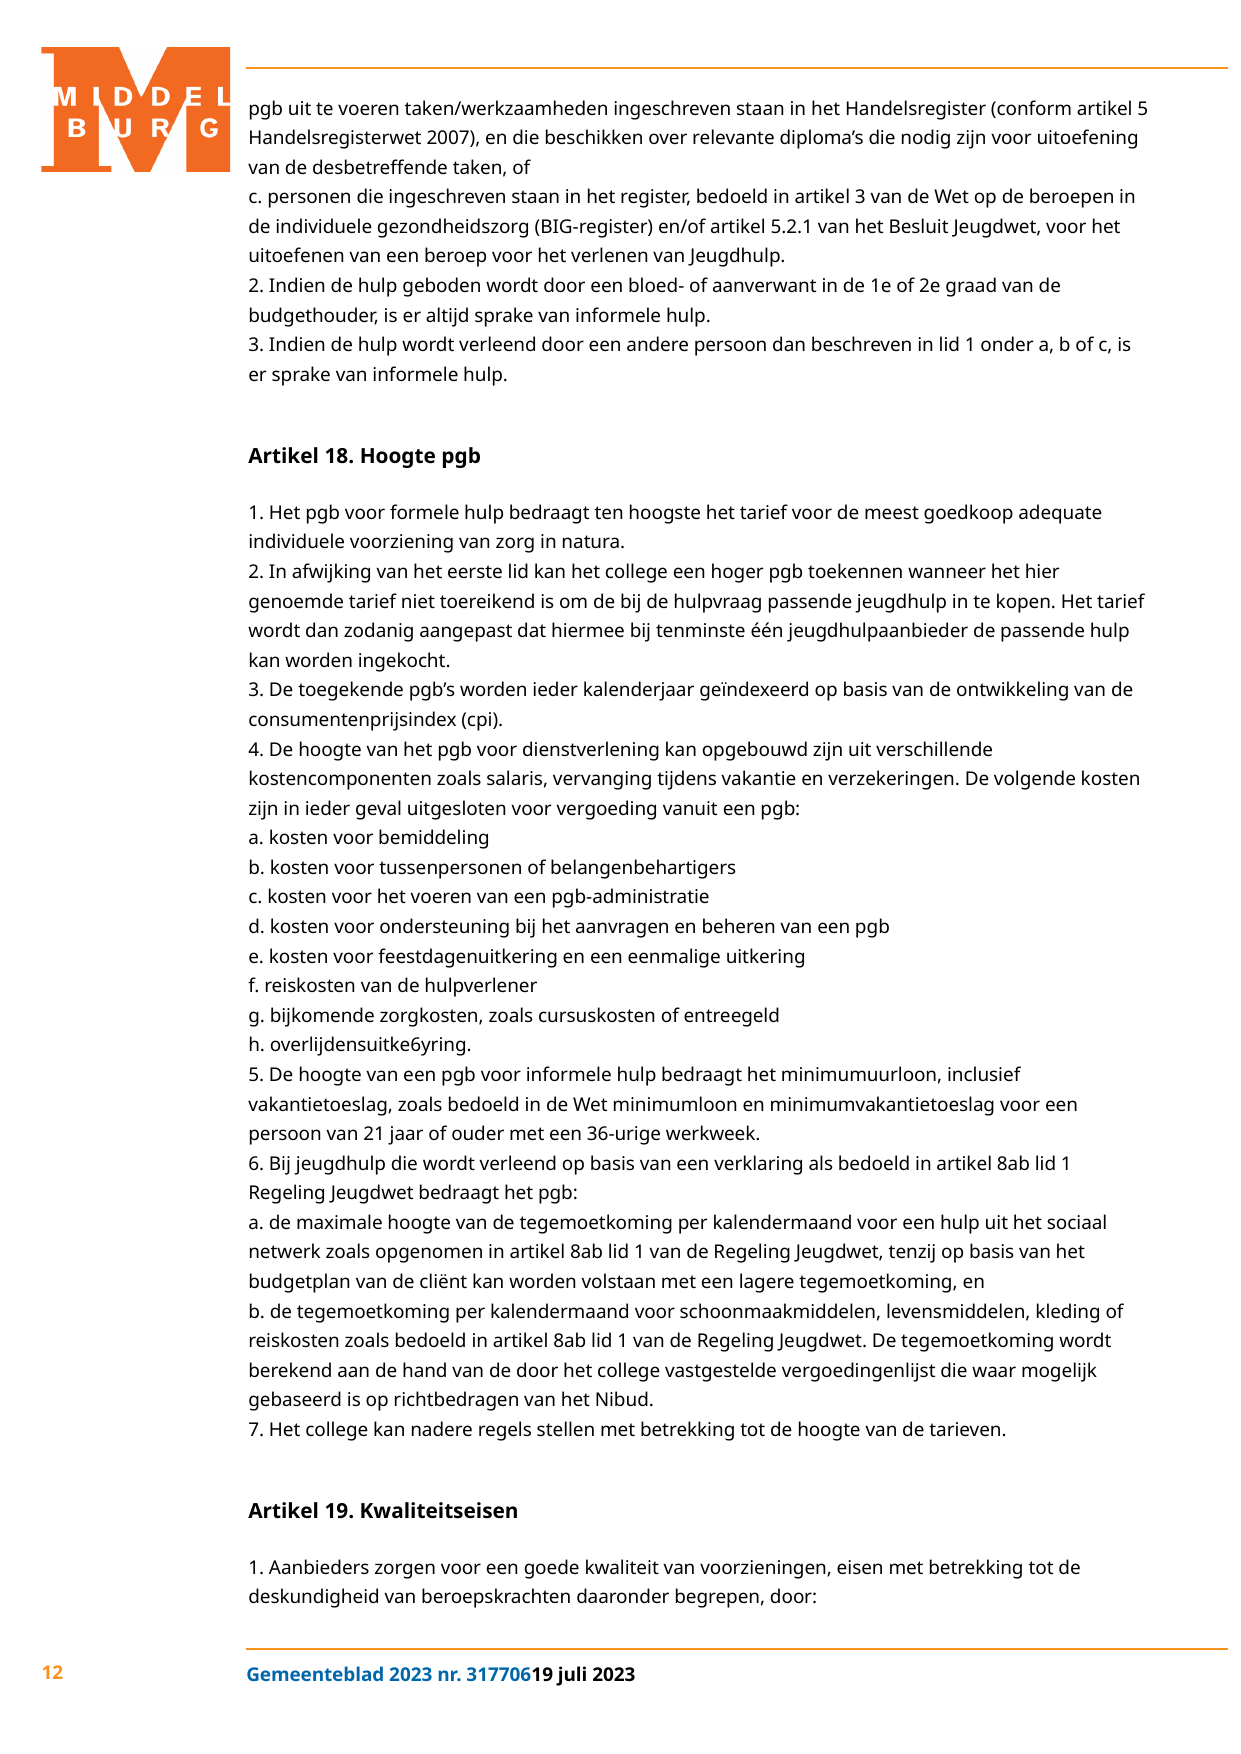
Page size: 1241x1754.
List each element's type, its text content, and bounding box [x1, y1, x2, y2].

text a. de maximale hoogte van de tegemoetkoming per kalendermaand voor een hulp uit het sociaal netwerk zoals opgenomen in artikel 8ab lid 1 van de Regeling Jeugdwet, tenzij op basis van het budgetplan van de cliënt kan worden volstaan met een lagere tegemoetkoming, en [248, 1209, 1152, 1294]
text 7. Het college kan nadere regels stellen met betrekking tot de hoogte van de tarieven. [248, 1416, 1152, 1442]
text c. kosten voor het voeren van een pgb-administratie [248, 884, 1152, 909]
text 6. Bij jeugdhulp die wordt verleend op basis van een verklaring als bedoeld in artikel 8ab lid 1 Regeling Jeugdwet bedraagt het pgb: [248, 1150, 1152, 1205]
text Artikel 19. Kwaliteitseisen [248, 1496, 1152, 1524]
text 2. Indien de hulp geboden wordt door een bloed- of aanverwant in de 1e of 2e graad van de budgethouder, is er altijd sprake van informele hulp. [248, 272, 1152, 328]
text 1. Het pgb voor formele hulp bedraagt ten hoogste het tarief voor de meest goedkoop adequate individuele voorziening van zorg in natura. [248, 499, 1152, 554]
text f. reiskosten van de hulpverlener [248, 972, 1152, 998]
text 2. In afwijking van het eerste lid kan het college een hoger pgb toekennen wanneer het hier genoemde tarief niet toereikend is om de bij de hulpvraag passende jeugdhulp in te kopen. Het tarief wordt dan zodanig aangepast dat hiermee bij tenminste één jeugdhulpaanbieder de passende hulp kan worden ingekocht. [248, 558, 1152, 673]
text d. kosten voor ondersteuning bij het aanvragen en beheren van een pgb [248, 913, 1152, 939]
text Artikel 18. Hoogte pgb [248, 441, 1152, 469]
text 3. De toegekende pgb’s worden ieder kalenderjaar geïndexeerd op basis van de ontwikkeling van de consumentenprijsindex (cpi). [248, 677, 1152, 732]
text a. kosten voor bemiddeling [248, 824, 1152, 850]
text c. personen die ingeschreven staan in het register, bedoeld in artikel 3 van de Wet op de beroepen in de individuele gezondheidszorg (BIG-register) en/of artikel 5.2.1 van het Besluit Jeugdwet, voor het uitoefenen van een beroep voor het verlenen van Jeugdhulp. [248, 183, 1152, 268]
text 3. Indien de hulp wordt verleend door een andere persoon dan beschreven in lid 1 onder a, b of c, is er sprake van informele hulp. [248, 331, 1152, 387]
text g. bijkomende zorgkosten, zoals cursuskosten of entreegeld [248, 1002, 1152, 1028]
text b. kosten voor tussenpersonen of belangenbehartigers [248, 854, 1152, 880]
text h. overlijdensuitke6yring. [248, 1032, 1152, 1057]
text 5. De hoogte van een pgb voor informele hulp bedraagt het minimumuurloon, inclusief vakantietoeslag, zoals bedoeld in de Wet minimumloon en minimumvakantietoeslag voor een persoon van 21 jaar of ouder met een 36-urige werkweek. [248, 1061, 1152, 1146]
text b. de tegemoetkoming per kalendermaand voor schoonmaakmiddelen, levensmiddelen, kleding of reiskosten zoals bedoeld in artikel 8ab lid 1 van de Regeling Jeugdwet. De tegemoetkoming wordt berekend aan de hand van de door het college vastgestelde vergoedingenlijst die waar mogelijk gebaseerd is op richtbedragen van het Nibud. [248, 1298, 1152, 1412]
text 1. Aanbieders zorgen voor een goede kwaliteit van voorzieningen, eisen met betrekking tot de deskundigheid van beroepskrachten daaronder begrepen, door: [248, 1554, 1152, 1609]
text 4. De hoogte van het pgb voor dienstverlening kan opgebouwd zijn uit verschillende kostencomponenten zoals salaris, vervanging tijdens vakantie en verzekeringen. De volgende kosten zijn in ieder geval uitgesloten voor vergoeding vanuit een pgb: [248, 736, 1152, 821]
text pgb uit te voeren taken/werkzaamheden ingeschreven staan in het Handelsregister (conform artikel 5 Handelsregisterwet 2007), en die beschikken over relevante diploma’s die nodig zijn voor uitoefening van de desbetreffende taken, of [248, 95, 1152, 180]
picture [41, 47, 231, 172]
text e. kosten voor feestdagenuitkering en een eenmalige uitkering [248, 943, 1152, 968]
